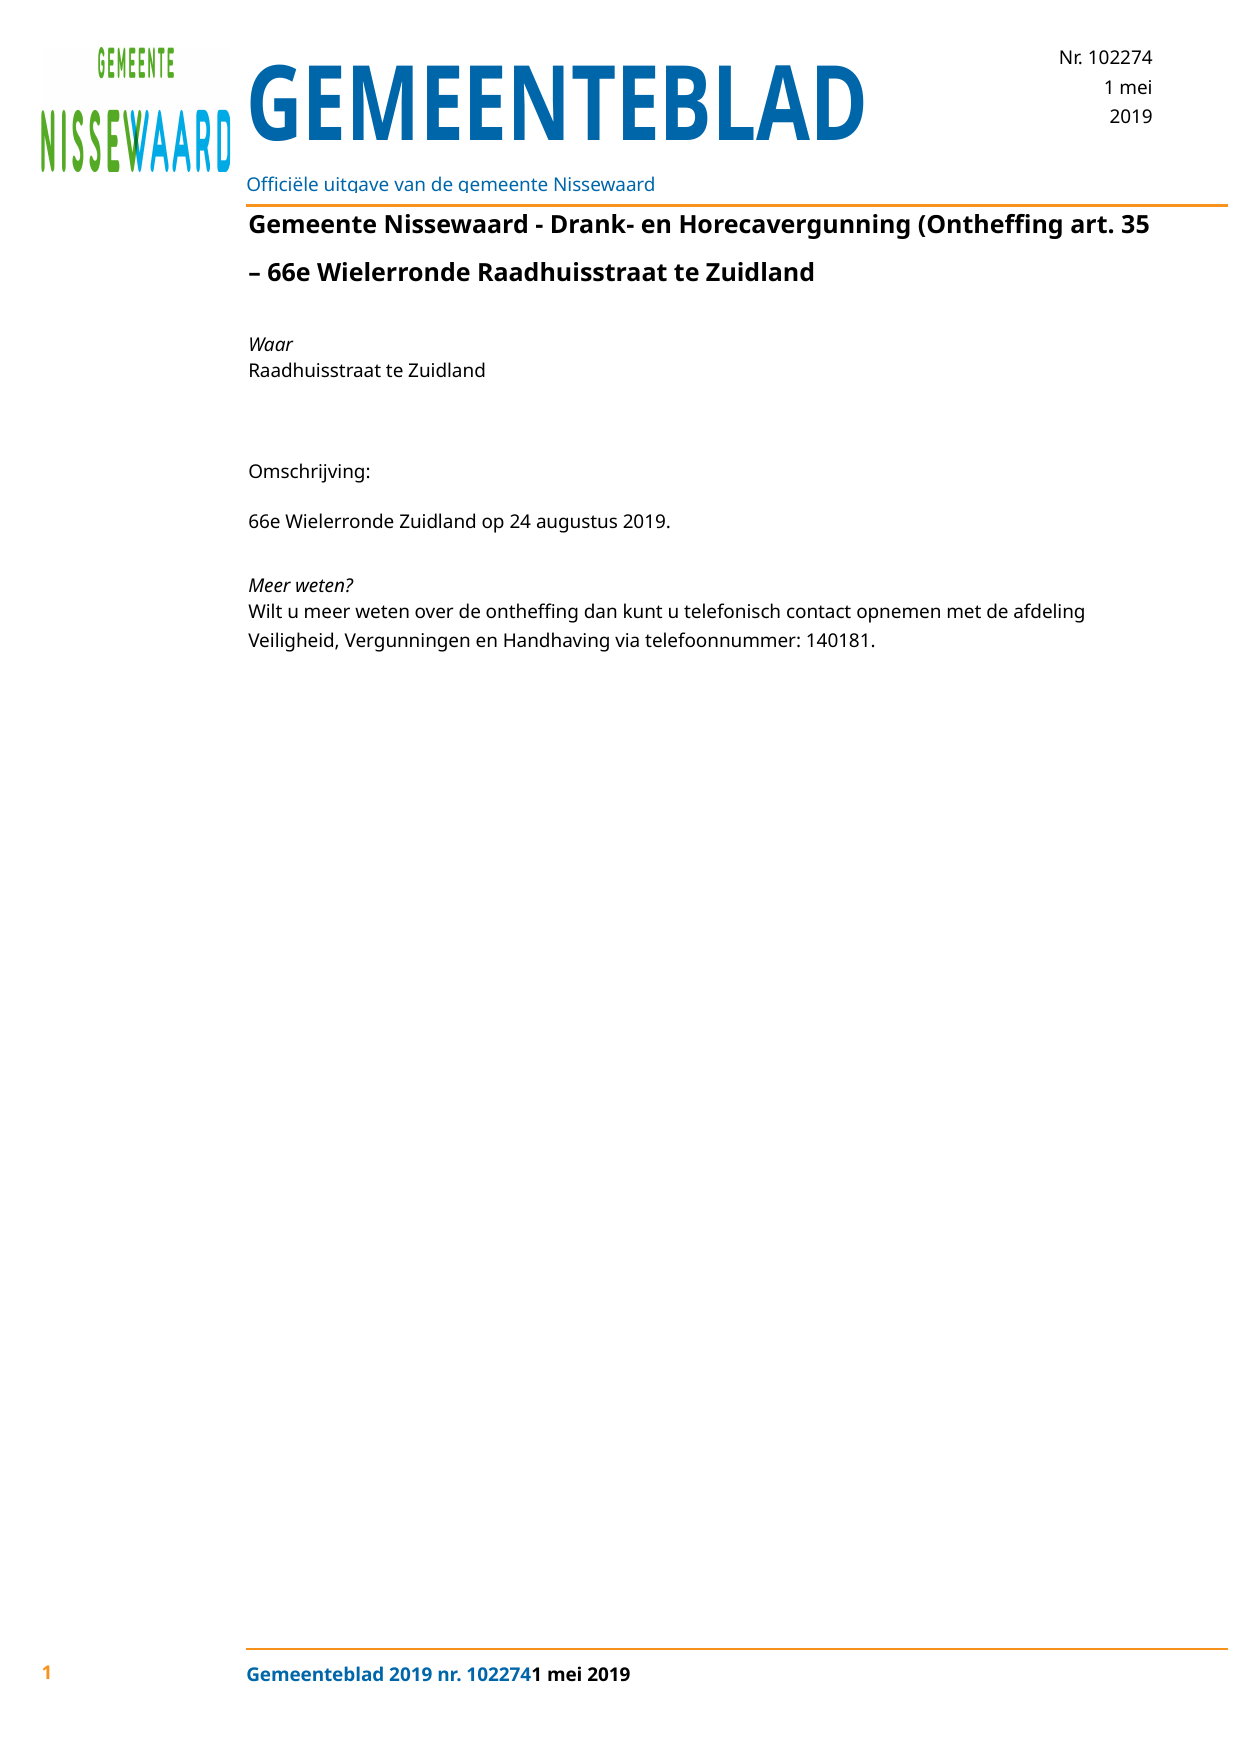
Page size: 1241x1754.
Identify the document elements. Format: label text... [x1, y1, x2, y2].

text Omschrijving: [248, 458, 1152, 484]
picture [154, 157, 165, 172]
text Gemeente Nissewaard - Drank- en Horecavergunning (Ontheffing art. 35 – 66e Wielerronde Raadhuisstraat te Zuidland [248, 207, 1152, 288]
text Waar [248, 331, 1152, 357]
picture [41, 47, 231, 172]
picture [222, 122, 227, 160]
picture [176, 157, 187, 172]
text Wilt u meer weten over de ontheffing dan kunt u telefonisch contact opnemen met de afdeling Veiligheid, Vergunningen en Handhaving via telefoonnummer: 140181. [248, 598, 1152, 653]
text Meer weten? [248, 572, 1152, 598]
text 66e Wielerronde Zuidland op 24 augustus 2019. [248, 508, 1152, 534]
text Raadhuisstraat te Zuidland [248, 357, 1152, 383]
picture [201, 122, 206, 138]
picture [200, 151, 206, 172]
